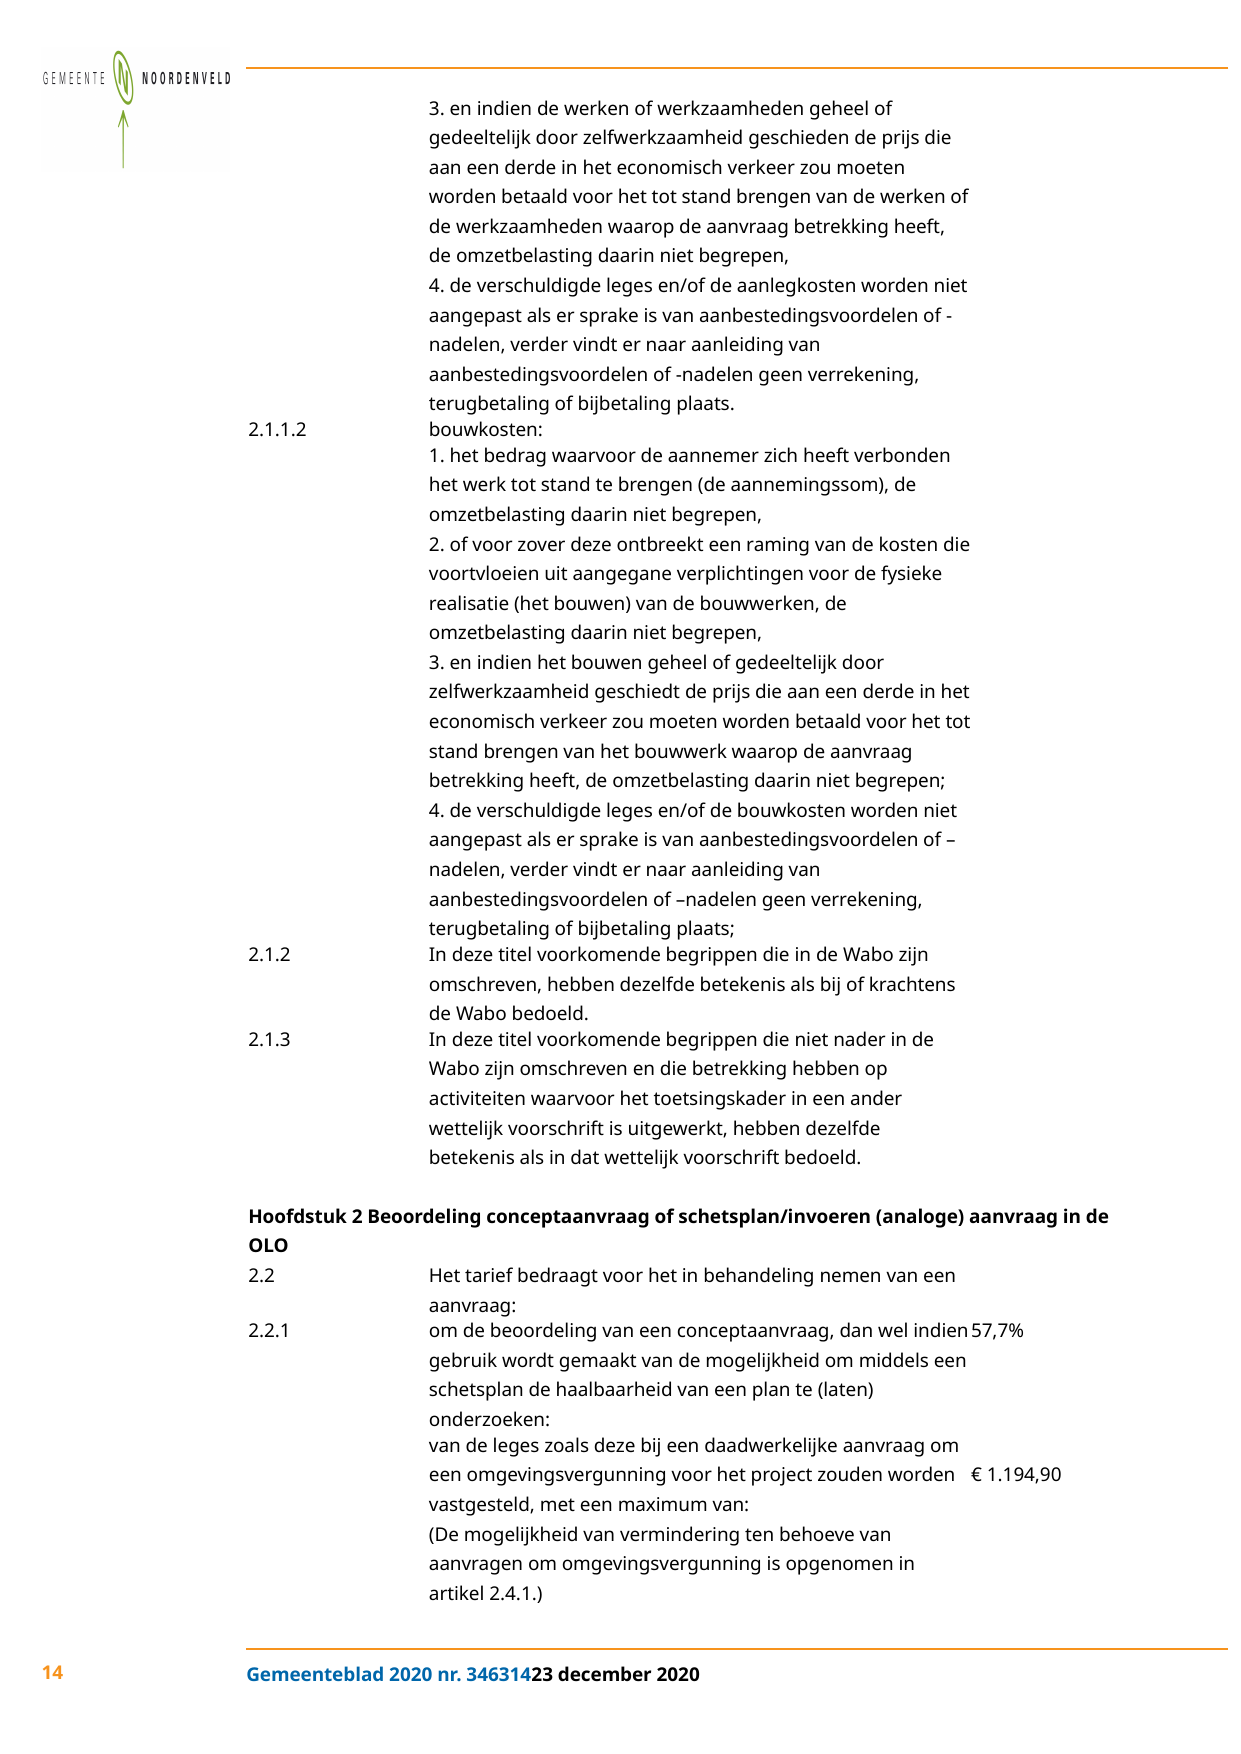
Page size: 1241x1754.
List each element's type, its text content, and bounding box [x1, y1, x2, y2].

table_cell 2.2.1 [248, 1318, 429, 1432]
picture [41, 47, 231, 172]
text Hoofdstuk 2 Beoordeling conceptaanvraag of schetsplan/invoeren (analoge) aanvraag in de OLO [248, 1203, 1152, 1258]
table_cell [971, 941, 1152, 1026]
table_cell 3. en indien de werken of werkzaamheden geheel of gedeeltelijk door zelfwerkzaamheid geschieden de prijs die aan een derde in het economisch verkeer zou moeten worden betaald voor het tot stand brengen van de werken of de werkzaamheden waarop de aanvraag betrekking heeft, de omzetbelasting daarin niet begrepen, 4. de verschuldigde leges en/of de aanlegkosten worden niet aangepast als er sprake is van aanbestedingsvoordelen of -nadelen, verder vindt er naar aanleiding van aanbestedingsvoordelen of -nadelen geen verrekening, terugbetaling of bijbetaling plaats. [429, 95, 971, 416]
table_cell 57,7% [971, 1318, 1152, 1432]
table_cell van de leges zoals deze bij een daadwerkelijke aanvraag om een omgevingsvergunning voor het project zouden worden vastgesteld, met een maximum van: (De mogelijkheid van vermindering ten behoeve van aanvragen om omgevingsvergunning is opgenomen in artikel 2.4.1.) [429, 1432, 971, 1606]
table_cell € 1.194,90 [971, 1432, 1152, 1606]
table_cell 2.1.1.2 [248, 416, 429, 442]
table_cell [971, 1026, 1152, 1170]
table_cell In deze titel voorkomende begrippen die niet nader in de Wabo zijn omschreven en die betrekking hebben op activiteiten waarvoor het toetsingskader in een ander wettelijk voorschrift is uitgewerkt, hebben dezelfde betekenis als in dat wettelijk voorschrift bedoeld. [429, 1026, 971, 1170]
table_cell [248, 1432, 429, 1606]
table_cell [971, 416, 1152, 442]
table_cell 2.1.2 [248, 941, 429, 1026]
table_cell bouwkosten: [429, 416, 971, 442]
table_cell 2.1.3 [248, 1026, 429, 1170]
table_header [971, 1262, 1152, 1317]
table_cell [971, 95, 1152, 416]
table_cell [248, 95, 429, 416]
table_cell In deze titel voorkomende begrippen die in de Wabo zijn omschreven, hebben dezelfde betekenis als bij of krachtens de Wabo bedoeld. [429, 941, 971, 1026]
table_cell [248, 442, 429, 941]
table_header Het tarief bedraagt voor het in behandeling nemen van een aanvraag: [429, 1262, 971, 1317]
table_header 2.2 [248, 1262, 429, 1317]
table_cell 1. het bedrag waarvoor de aannemer zich heeft verbonden het werk tot stand te brengen (de aannemingssom), de omzetbelasting daarin niet begrepen, 2. of voor zover deze ontbreekt een raming van de kosten die voortvloeien uit aangegane verplichtingen voor de fysieke realisatie (het bouwen) van de bouwwerken, de omzetbelasting daarin niet begrepen, 3. en indien het bouwen geheel of gedeeltelijk door zelfwerkzaamheid geschiedt de prijs die aan een derde in het economisch verkeer zou moeten worden betaald voor het tot stand brengen van het bouwwerk waarop de aanvraag betrekking heeft, de omzetbelasting daarin niet begrepen; 4. de verschuldigde leges en/of de bouwkosten worden niet aangepast als er sprake is van aanbestedingsvoordelen of –nadelen, verder vindt er naar aanleiding van aanbestedingsvoordelen of –nadelen geen verrekening, terugbetaling of bijbetaling plaats; [429, 442, 971, 941]
table_cell [971, 442, 1152, 941]
table_cell om de beoordeling van een conceptaanvraag, dan wel indien gebruik wordt gemaakt van de mogelijkheid om middels een schetsplan de haalbaarheid van een plan te (laten) onderzoeken: [429, 1318, 971, 1432]
